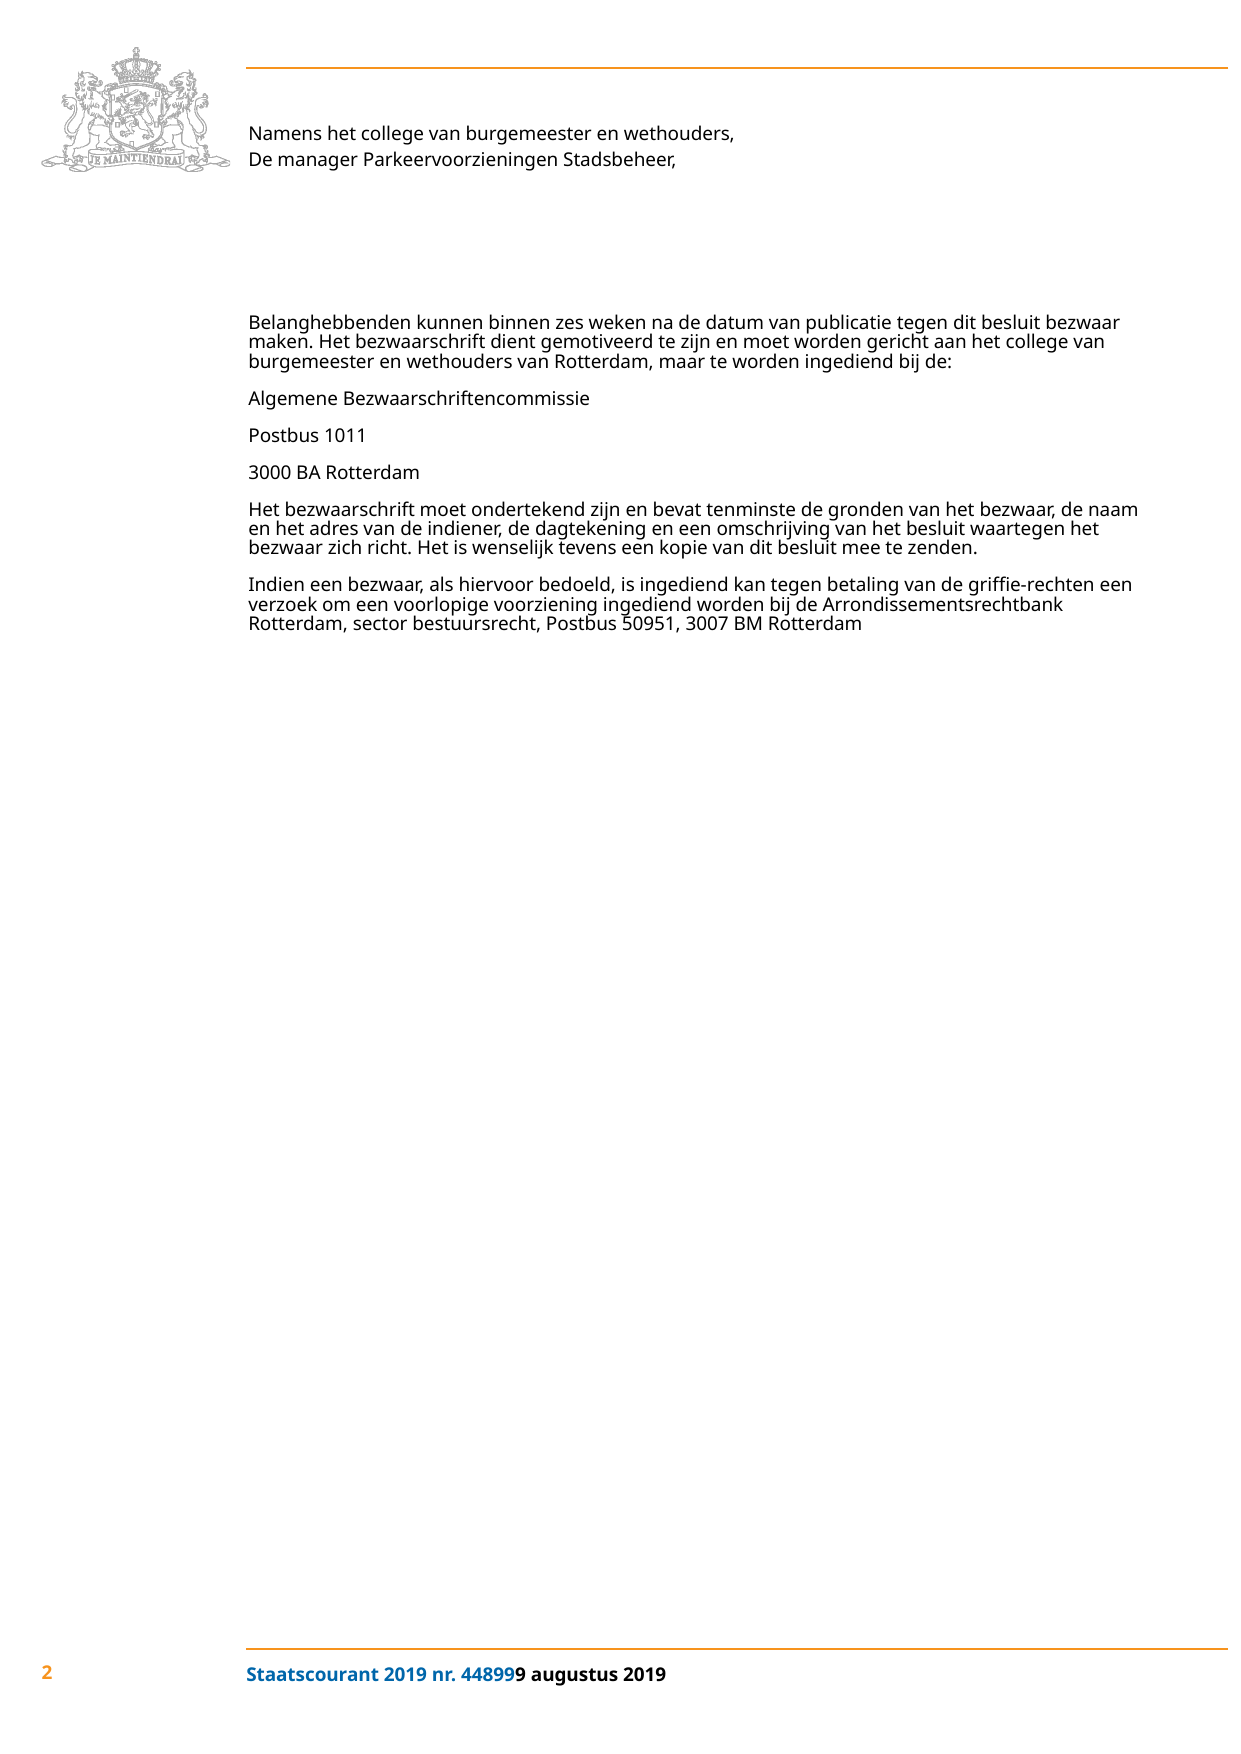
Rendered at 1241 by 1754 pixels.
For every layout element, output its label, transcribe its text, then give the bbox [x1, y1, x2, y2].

text Belanghebbenden kunnen binnen zes weken na de datum van publicatie tegen dit besluit bezwaar maken. Het bezwaarschrift dient gemotiveerd te zijn en moet worden gericht aan het college van burgemeester en wethouders van Rotterdam, maar te worden ingediend bij de: [248, 314, 1152, 372]
text Algemene Bezwaarschriftencommissie [248, 390, 1152, 409]
picture [41, 47, 231, 172]
text Namens het college van burgemeester en wethouders, [248, 121, 1152, 146]
text 3000 BA Rotterdam [248, 464, 1152, 483]
text Indien een bezwaar, als hiervoor bedoeld, is ingediend kan tegen betaling van de griffie-rechten een verzoek om een voorlopige voorziening ingediend worden bij de Arrondissementsrechtbank Rotterdam, sector bestuursrecht, Postbus 50951, 3007 BM Rotterdam [248, 576, 1152, 634]
text De manager Parkeervoorzieningen Stadsbeheer, [248, 146, 1152, 172]
text Het bezwaarschrift moet ondertekend zijn en bevat tenminste de gronden van het bezwaar, de naam en het adres van de indiener, de dagtekening en een omschrijving van het besluit waartegen het bezwaar zich richt. Het is wenselijk tevens een kopie van dit besluit mee te zenden. [248, 501, 1152, 558]
text Postbus 1011 [248, 427, 1152, 446]
